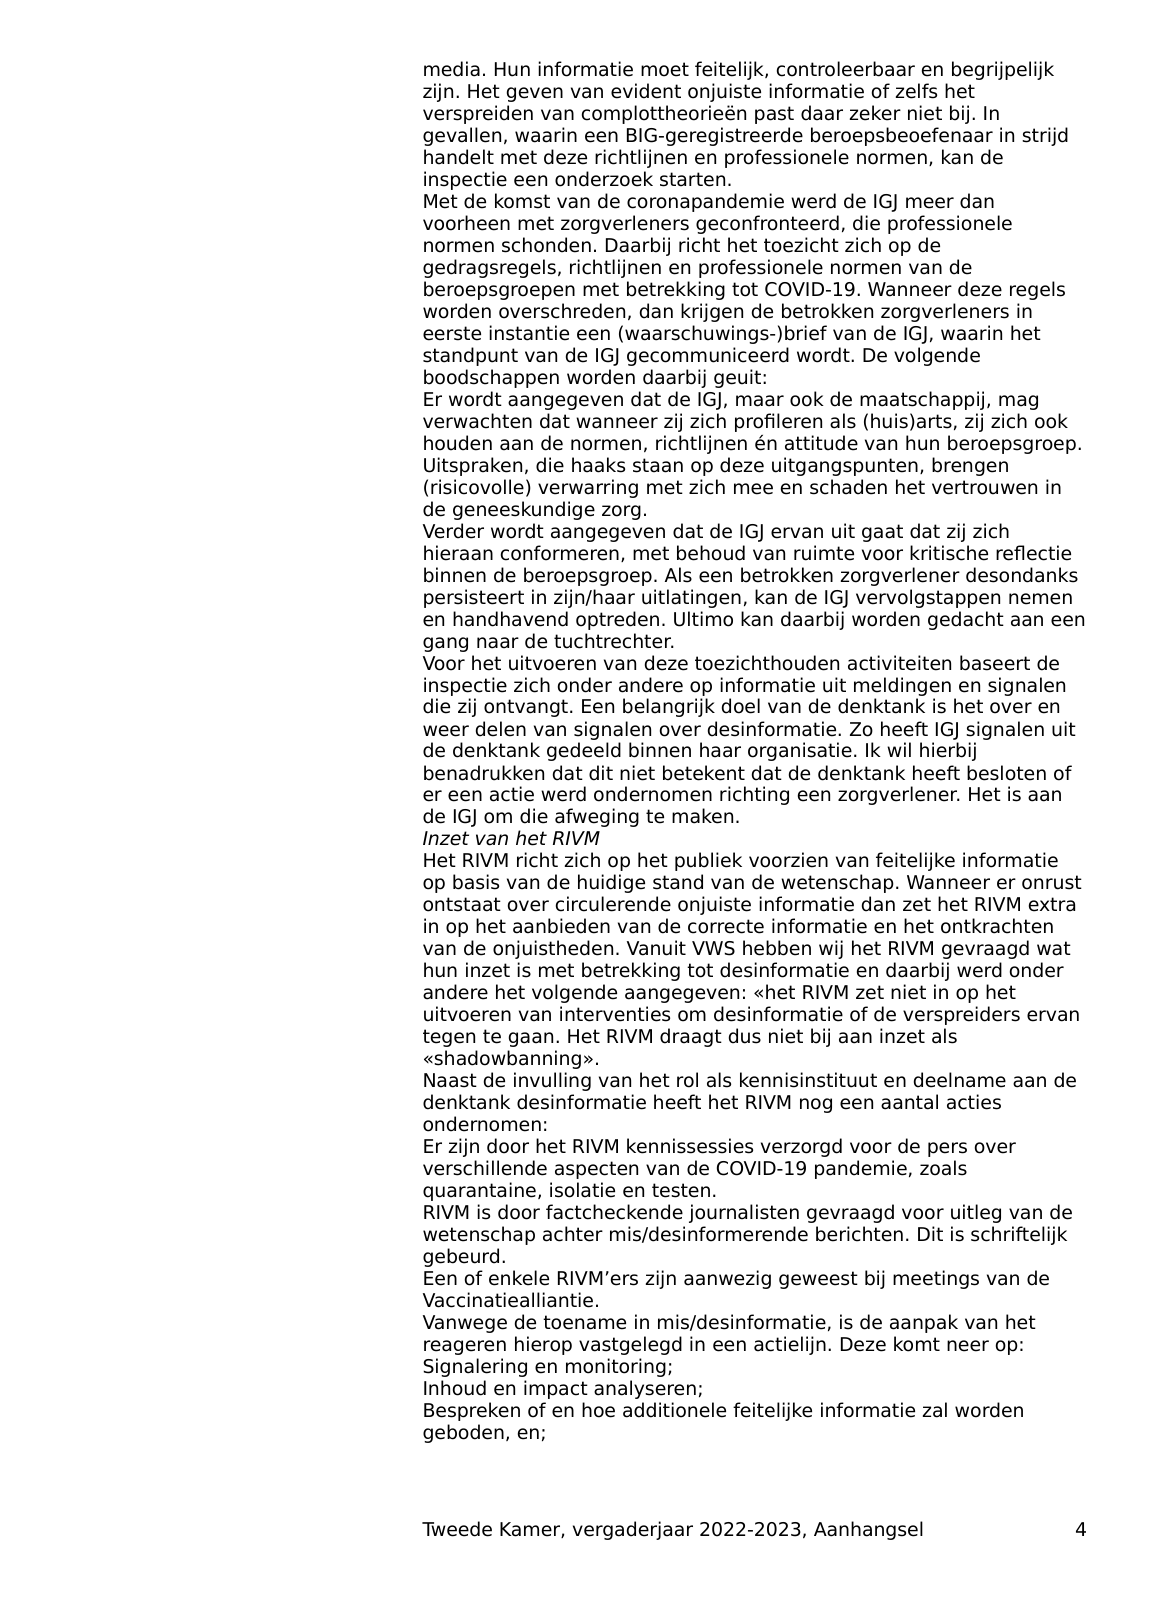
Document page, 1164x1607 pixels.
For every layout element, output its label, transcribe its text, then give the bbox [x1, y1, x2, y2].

text Signalering en monitoring; [422, 1356, 1087, 1378]
text Verder wordt aangegeven dat de IGJ ervan uit gaat dat zij zich hieraan conformeren, met behoud van ruimte voor kritische reflectie binnen de beroepsgroep. Als een betrokken zorgverlener desondanks persisteert in zijn/haar uitlatingen, kan de IGJ vervolgstappen nemen en handhavend optreden. Ultimo kan daarbij worden gedacht aan een gang naar de tuchtrechter. [422, 521, 1087, 652]
text Voor het uitvoeren van deze toezichthouden activiteiten baseert de inspectie zich onder andere op informatie uit meldingen en signalen die zij ontvangt. Een belangrijk doel van de denktank is het over en weer delen van signalen over desinformatie. Zo heeft IGJ signalen uit de denktank gedeeld binnen haar organisatie. Ik wil hierbij benadrukken dat dit niet betekent dat de denktank heeft besloten of er een actie werd ondernomen richting een zorgverlener. Het is aan de IGJ om die afweging te maken. [422, 652, 1087, 828]
text Inhoud en impact analyseren; [422, 1378, 1087, 1400]
text Er zijn door het RIVM kennissessies verzorgd voor de pers over verschillende aspecten van de COVID-19 pandemie, zoals quarantaine, isolatie en testen. [422, 1136, 1087, 1202]
text Er wordt aangegeven dat de IGJ, maar ook de maatschappij, mag verwachten dat wanneer zij zich profileren als (huis)arts, zij zich ook houden aan de normen, richtlijnen én attitude van hun beroepsgroep. Uitspraken, die haaks staan op deze uitgangspunten, brengen (risicovolle) verwarring met zich mee en schaden het vertrouwen in de geneeskundige zorg. [422, 389, 1087, 521]
text Naast de invulling van het rol als kennisinstituut en deelname aan de denktank desinformatie heeft het RIVM nog een aantal acties ondernomen: [422, 1070, 1087, 1136]
text Vanwege de toename in mis/desinformatie, is de aanpak van het reageren hierop vastgelegd in een actielijn. Deze komt neer op: [422, 1312, 1087, 1356]
text Een of enkele RIVM’ers zijn aanwezig geweest bij meetings van de Vaccinatiealliantie. [422, 1268, 1087, 1312]
text Met de komst van de coronapandemie werd de IGJ meer dan voorheen met zorgverleners geconfronteerd, die professionele normen schonden. Daarbij richt het toezicht zich op de gedragsregels, richtlijnen en professionele normen van de beroepsgroepen met betrekking tot COVID-19. Wanneer deze regels worden overschreden, dan krijgen de betrokken zorgverleners in eerste instantie een (waarschuwings-)brief van de IGJ, waarin het standpunt van de IGJ gecommuniceerd wordt. De volgende boodschappen worden daarbij geuit: [422, 191, 1087, 389]
text RIVM is door factcheckende journalisten gevraagd voor uitleg van de wetenschap achter mis/desinformerende berichten. Dit is schriftelijk gebeurd. [422, 1202, 1087, 1268]
text Inzet van het RIVM [422, 828, 1087, 850]
text Het RIVM richt zich op het publiek voorzien van feitelijke informatie op basis van de huidige stand van de wetenschap. Wanneer er onrust ontstaat over circulerende onjuiste informatie dan zet het RIVM extra in op het aanbieden van de correcte informatie en het ontkrachten van de onjuistheden. Vanuit VWS hebben wij het RIVM gevraagd wat hun inzet is met betrekking tot desinformatie en daarbij werd onder andere het volgende aangegeven: «het RIVM zet niet in op het uitvoeren van interventies om desinformatie of de verspreiders ervan tegen te gaan. Het RIVM draagt dus niet bij aan inzet als «shadowbanning». [422, 850, 1087, 1070]
text Bespreken of en hoe additionele feitelijke informatie zal worden geboden, en; [422, 1400, 1087, 1444]
text media. Hun informatie moet feitelijk, controleerbaar en begrijpelijk zijn. Het geven van evident onjuiste informatie of zelfs het verspreiden van complottheorieën past daar zeker niet bij. In gevallen, waarin een BIG-geregistreerde beroepsbeoefenaar in strijd handelt met deze richtlijnen en professionele normen, kan de inspectie een onderzoek starten. [422, 59, 1087, 191]
